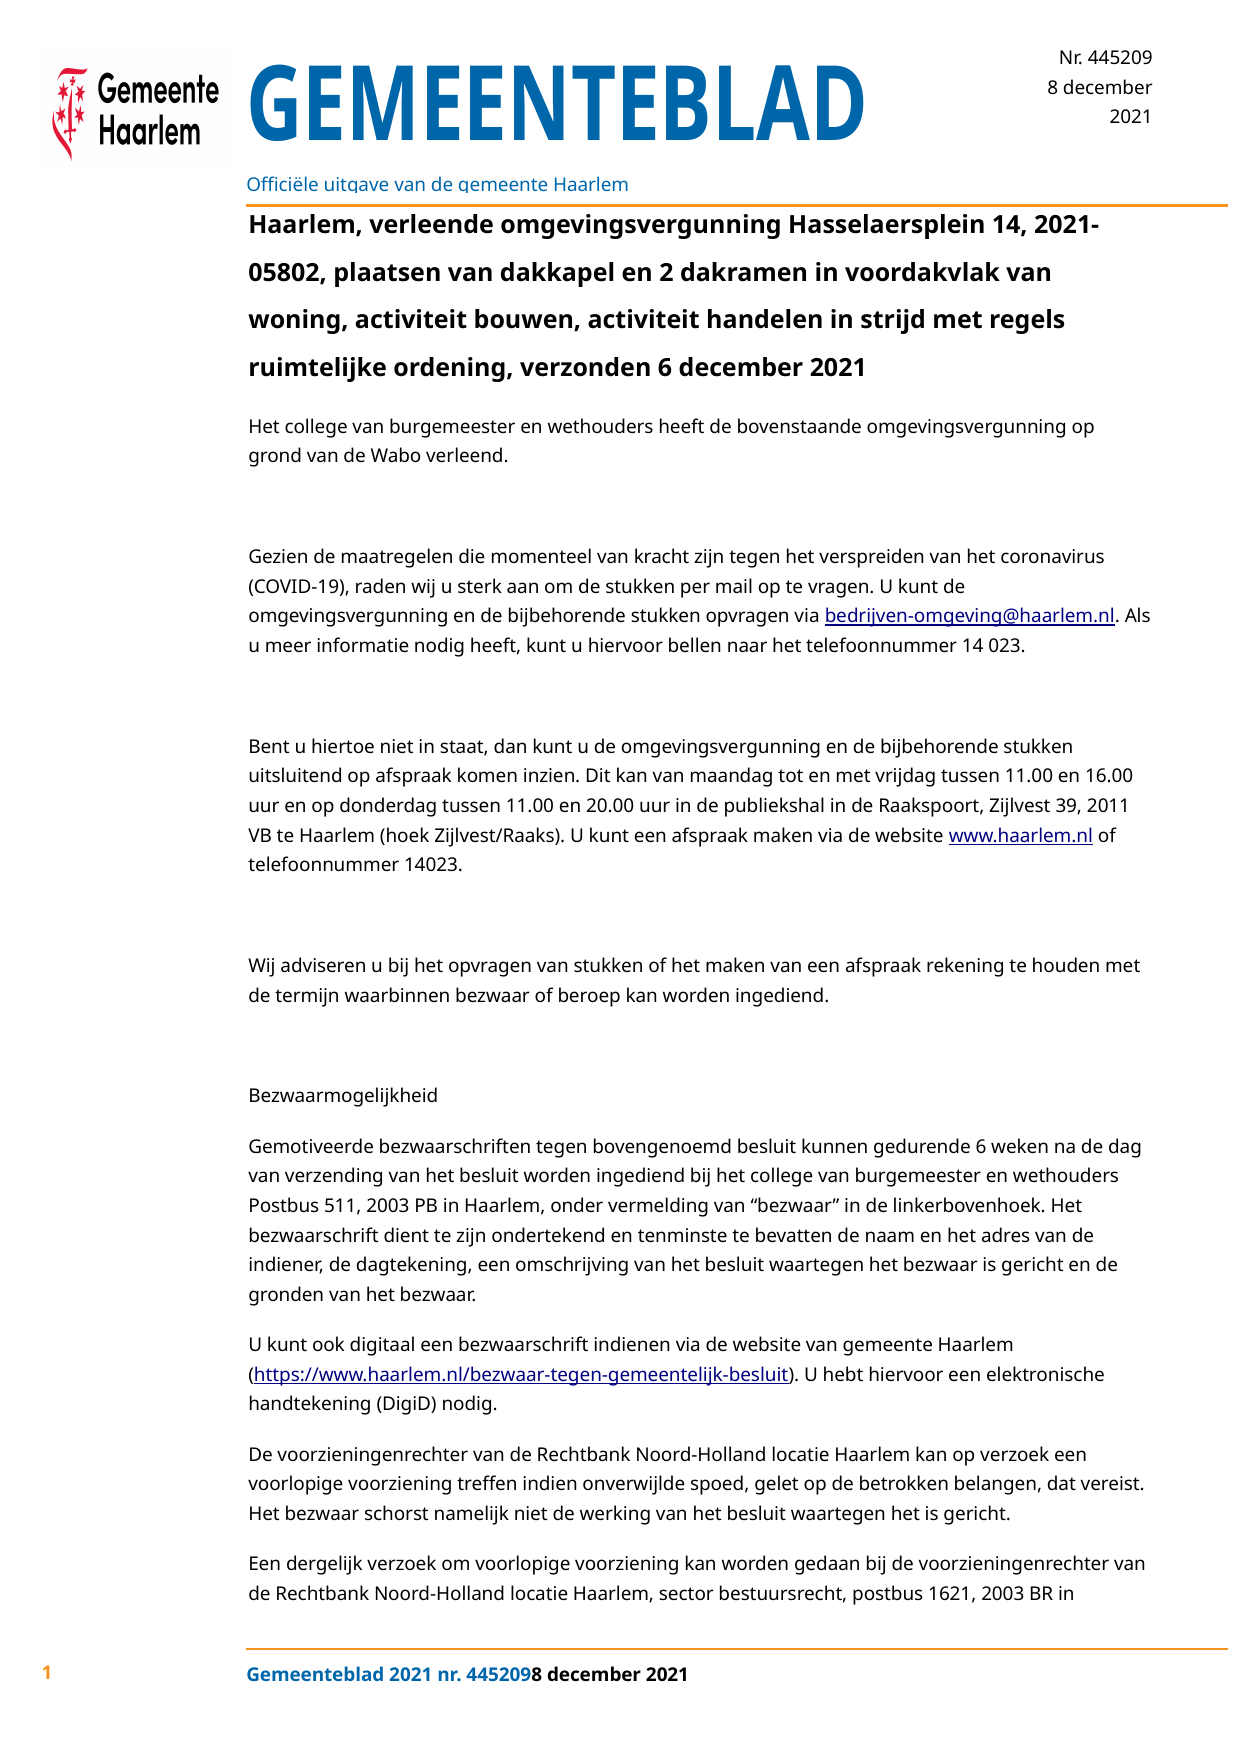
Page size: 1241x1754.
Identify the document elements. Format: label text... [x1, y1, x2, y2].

text Gezien de maatregelen die momenteel van kracht zijn tegen het verspreiden van het coronavirus (COVID-19), raden wij u sterk aan om de stukken per mail op te vragen. U kunt de omgevingsvergunning en de bijbehorende stukken opvragen via bedrijven-omgeving@haarlem.nl. Als u meer informatie nodig heeft, kunt u hiervoor bellen naar het telefoonnummer 14 023. [248, 543, 1152, 658]
text Gemotiveerde bezwaarschriften tegen bovengenoemd besluit kunnen gedurende 6 weken na de dag van verzending van het besluit worden ingediend bij het college van burgemeester en wethouders Postbus 511, 2003 PB in Haarlem, onder vermelding van “bezwaar” in de linkerbovenhoek. Het bezwaarschrift dient te zijn ondertekend en tenminste te bevatten de naam en het adres van de indiener, de dagtekening, een omschrijving van het besluit waartegen het bezwaar is gericht en de gronden van het bezwaar. [248, 1133, 1152, 1307]
text Een dergelijk verzoek om voorlopige voorziening kan worden gedaan bij de voorzieningenrechter van de Rechtbank Noord-Holland locatie Haarlem, sector bestuursrecht, postbus 1621, 2003 BR in [248, 1551, 1152, 1606]
text Haarlem, verleende omgevingsvergunning Hasselaersplein 14, 2021-05802, plaatsen van dakkapel en 2 dakramen in voordakvlak van woning, activiteit bouwen, activiteit handelen in strijd met regels ruimtelijke ordening, verzonden 6 december 2021 [248, 207, 1152, 384]
text U kunt ook digitaal een bezwaarschrift indienen via de website van gemeente Haarlem (https://www.haarlem.nl/bezwaar-tegen-gemeentelijk-besluit). U hebt hiervoor een elektronische handtekening (DigiD) nodig. [248, 1331, 1152, 1416]
text Bent u hiertoe niet in staat, dan kunt u de omgevingsvergunning en de bijbehorende stukken uitsluitend op afspraak komen inzien. Dit kan van maandag tot en met vrijdag tussen 11.00 en 16.00 uur en op donderdag tussen 11.00 en 20.00 uur in de publiekshal in de Raakspoort, Zijlvest 39, 2011 VB te Haarlem (hoek Zijlvest/Raaks). U kunt een afspraak maken via de website www.haarlem.nl of telefoonnummer 14023. [248, 733, 1152, 877]
text Het college van burgemeester en wethouders heeft de bovenstaande omgevingsvergunning op grond van de Wabo verleend. [248, 413, 1152, 468]
text Bezwaarmogelijkheid [248, 1083, 1152, 1108]
picture [41, 47, 231, 172]
text De voorzieningenrechter van de Rechtbank Noord-Holland locatie Haarlem kan op verzoek een voorlopige voorziening treffen indien onverwijlde spoed, gelet op de betrokken belangen, dat vereist. Het bezwaar schorst namelijk niet de werking van het besluit waartegen het is gericht. [248, 1441, 1152, 1526]
text Wij adviseren u bij het opvragen van stukken of het maken van een afspraak rekening te houden met de termijn waarbinnen bezwaar of beroep kan worden ingediend. [248, 952, 1152, 1008]
